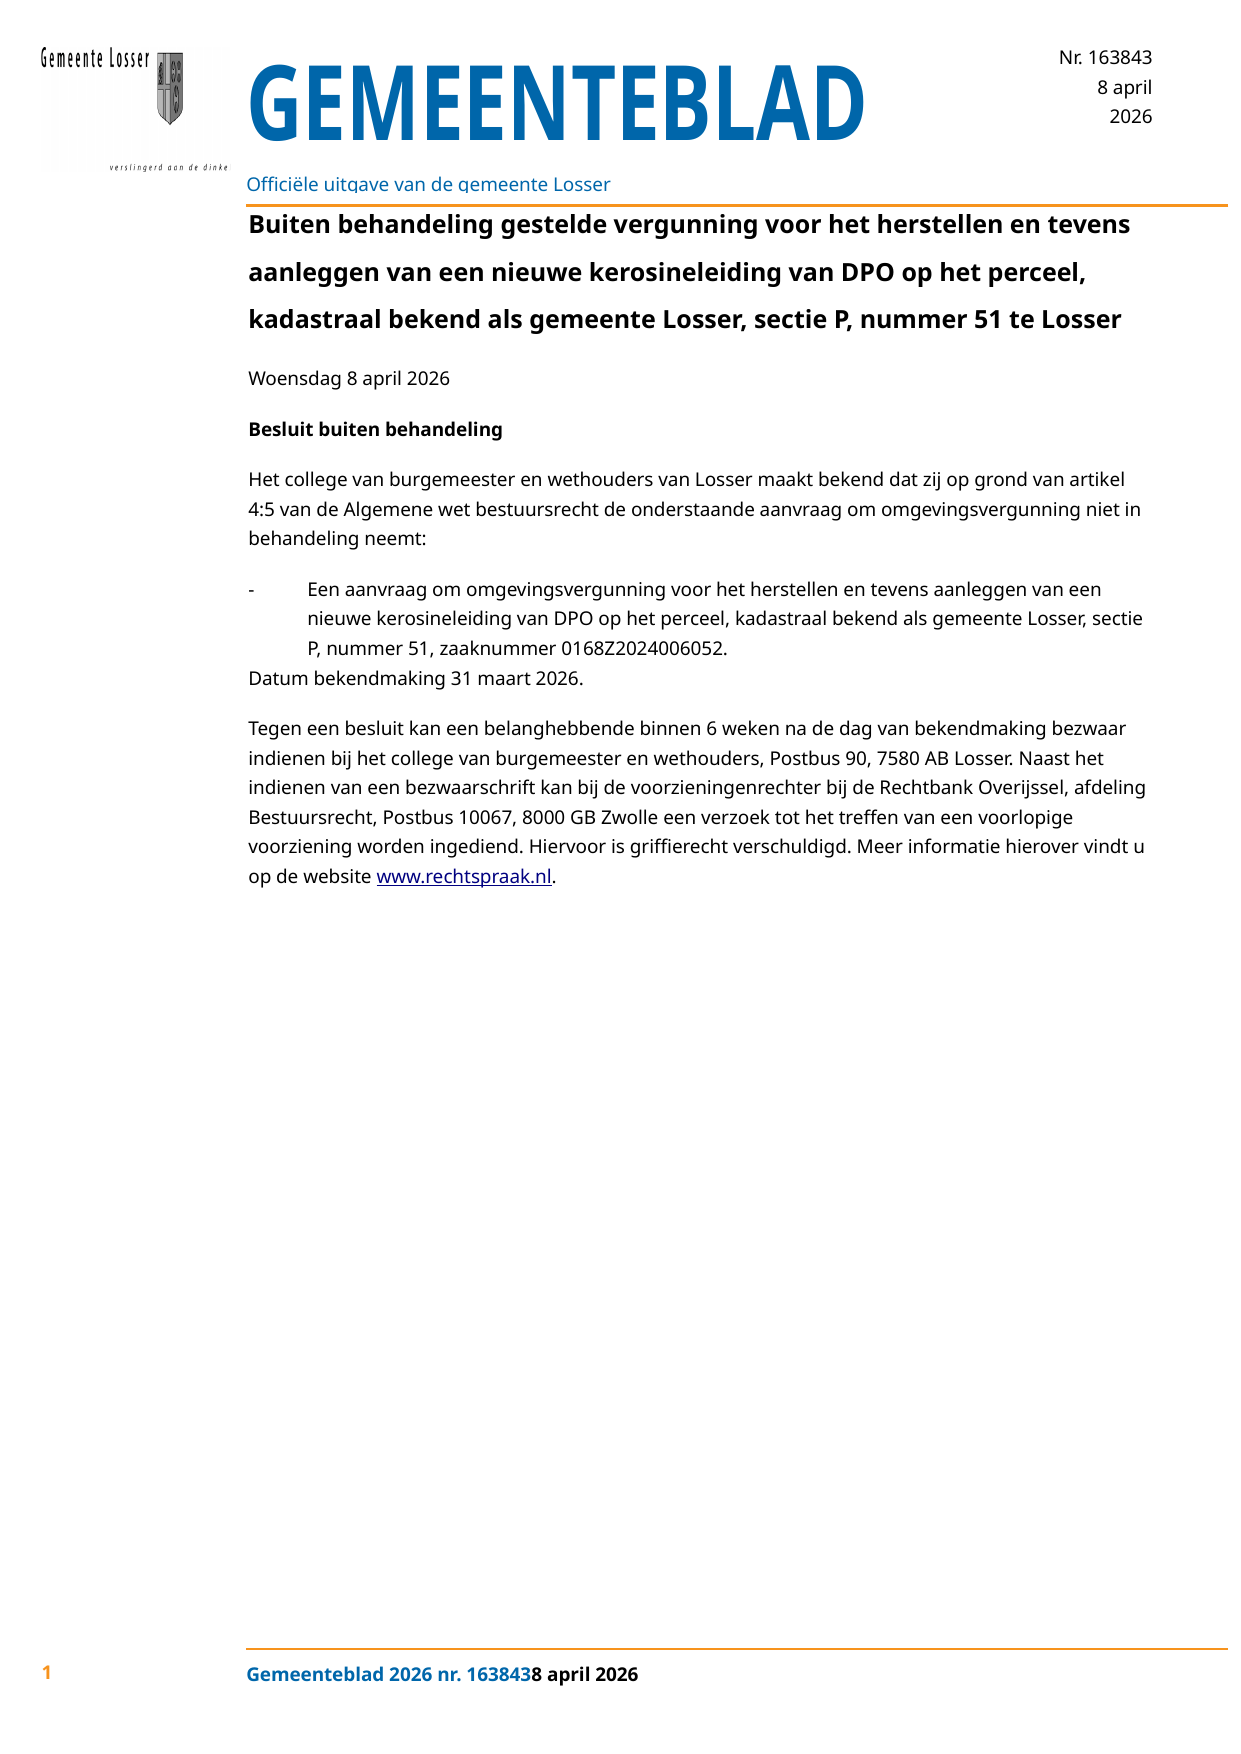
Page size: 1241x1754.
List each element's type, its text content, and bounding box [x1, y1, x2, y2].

text Besluit buiten behandeling [248, 416, 1152, 442]
text Woensdag 8 april 2026 [248, 366, 1152, 391]
text Het college van burgemeester en wethouders van Losser maakt bekend dat zij op grond van artikel 4:5 van de Algemene wet bestuursrecht de onderstaande aanvraag om omgevingsvergunning niet in behandeling neemt: [248, 466, 1152, 551]
text Buiten behandeling gestelde vergunning voor het herstellen en tevens aanleggen van een nieuwe kerosineleiding van DPO op het perceel, kadastraal bekend als gemeente Losser, sectie P, nummer 51 te Losser [248, 207, 1152, 336]
picture [41, 47, 231, 172]
text Datum bekendmaking 31 maart 2026. [248, 665, 1152, 690]
list Een aanvraag om omgevingsvergunning voor het herstellen en tevens aanleggen van een nieuwe kerosineleiding van DPO op het perceel, kadastraal bekend als gemeente Losser, sectie P, nummer 51, zaaknummer 0168Z2024006052. [248, 576, 1152, 661]
text Tegen een besluit kan een belanghebbende binnen 6 weken na de dag van bekendmaking bezwaar indienen bij het college van burgemeester en wethouders, Postbus 90, 7580 AB Losser. Naast het indienen van een bezwaarschrift kan bij de voorzieningenrechter bij de Rechtbank Overijssel, afdeling Bestuursrecht, Postbus 10067, 8000 GB Zwolle een verzoek tot het treffen van een voorlopige voorziening worden ingediend. Hiervoor is griffierecht verschuldigd. Meer informatie hierover vindt u op de website www.rechtspraak.nl. [248, 715, 1152, 889]
